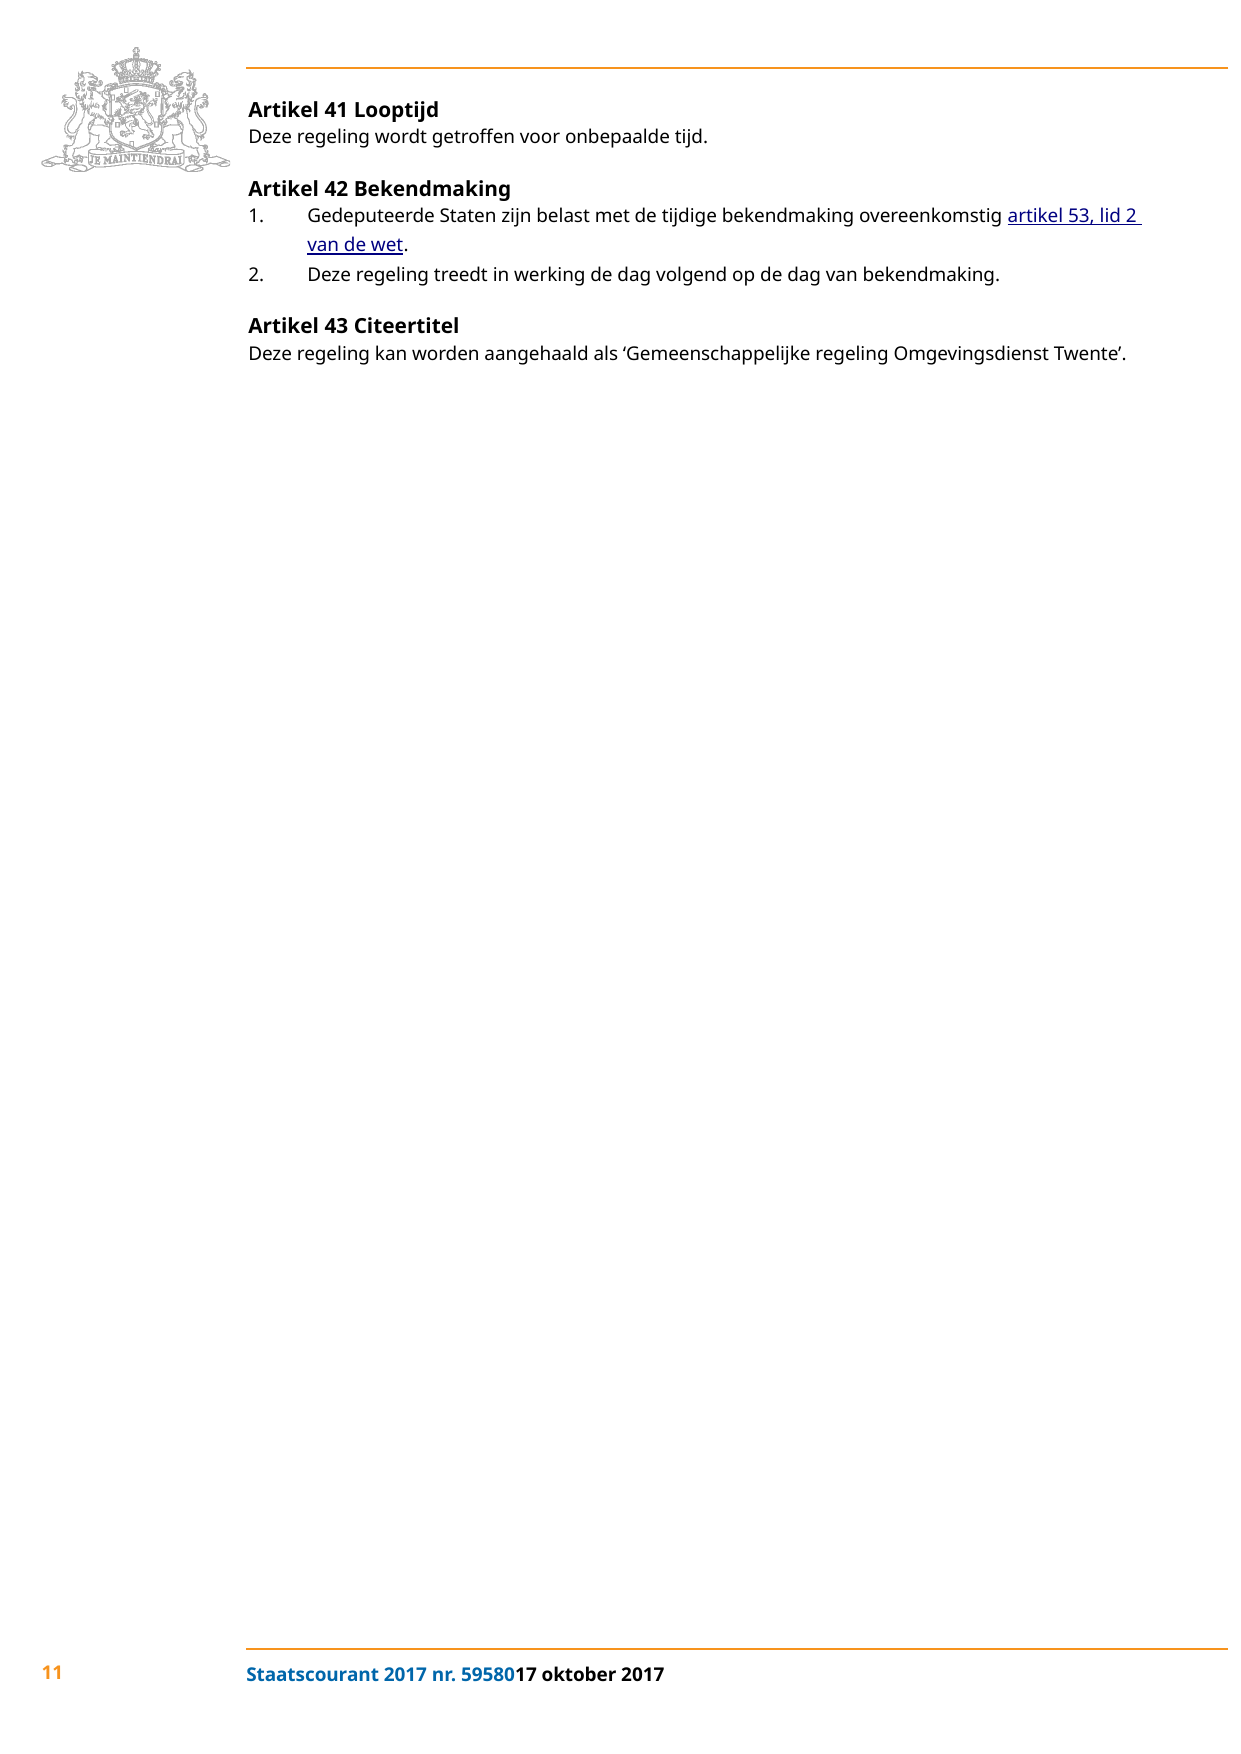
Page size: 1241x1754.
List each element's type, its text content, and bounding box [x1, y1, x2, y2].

text Artikel 43 Citeertitel [248, 312, 1152, 340]
list Deze regeling treedt in werking de dag volgend op de dag van bekendmaking. [248, 261, 1152, 287]
text Deze regeling kan worden aangehaald als ‘Gemeenschappelijke regeling Omgevingsdienst Twente’. [248, 340, 1152, 366]
text Artikel 41 Looptijd [248, 95, 1152, 123]
text Deze regeling wordt getroffen voor onbepaalde tijd. [248, 123, 1152, 149]
text Artikel 42 Bekendmaking [248, 174, 1152, 202]
list Gedeputeerde Staten zijn belast met de tijdige bekendmaking overeenkomstig artikel 53, lid 2 van de wet. [248, 202, 1152, 257]
picture [41, 47, 231, 172]
